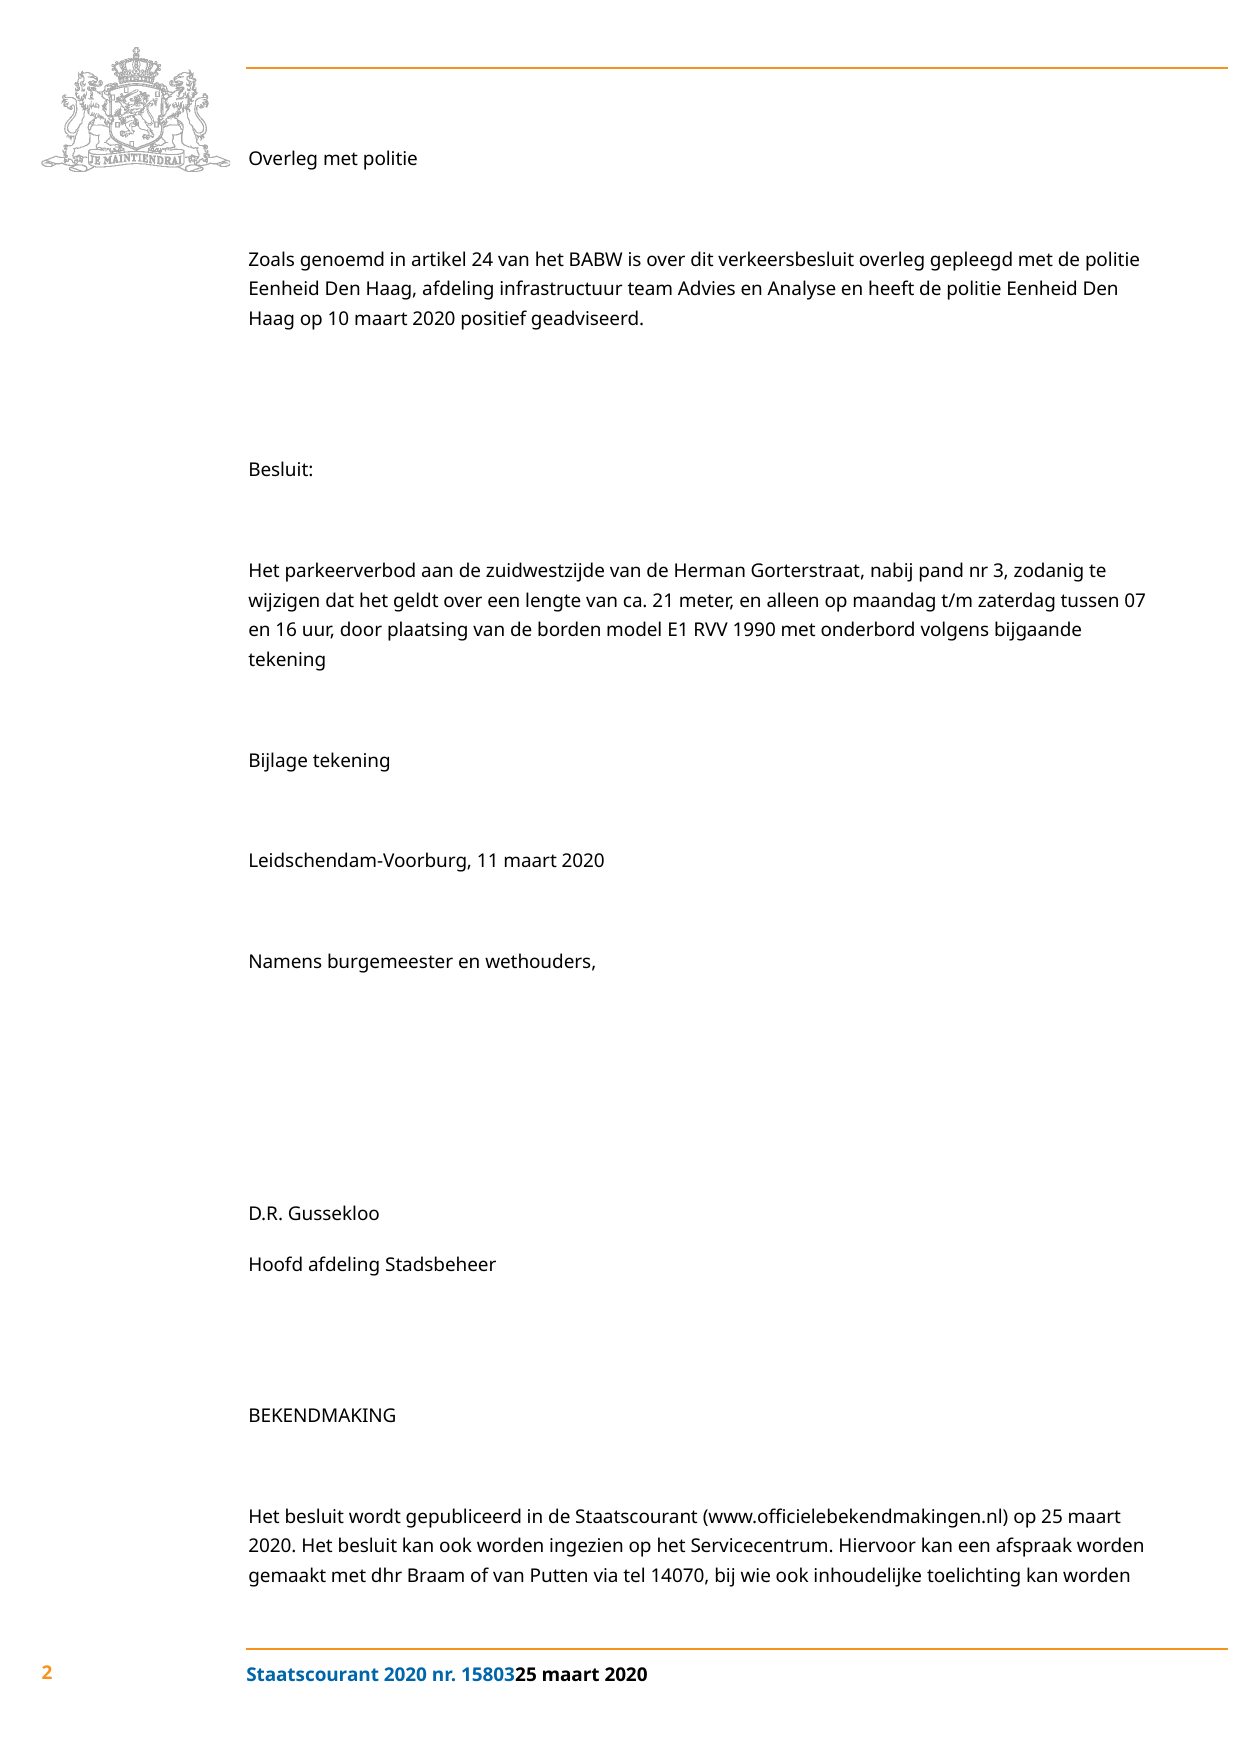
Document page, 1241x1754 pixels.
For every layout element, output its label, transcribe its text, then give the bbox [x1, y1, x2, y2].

text Bijlage tekening [248, 747, 1152, 773]
text Namens burgemeester en wethouders, [248, 948, 1152, 974]
text D.R. Gussekloo [248, 1201, 1152, 1226]
text Het besluit wordt gepubliceerd in de Staatscourant (www.officielebekendmakingen.nl) op 25 maart 2020. Het besluit kan ook worden ingezien op het Servicecentrum. Hiervoor kan een afspraak worden gemaakt met dhr Braam of van Putten via tel 14070, bij wie ook inhoudelijke toelichting kan worden [248, 1503, 1152, 1588]
text Leidschendam-Voorburg, 11 maart 2020 [248, 848, 1152, 873]
text BEKENDMAKING [248, 1402, 1152, 1428]
text Zoals genoemd in artikel 24 van het BABW is over dit verkeersbesluit overleg gepleegd met de politie Eenheid Den Haag, afdeling infrastructuur team Advies en Analyse en heeft de politie Eenheid Den Haag op 10 maart 2020 positief geadviseerd. [248, 246, 1152, 331]
picture [41, 47, 231, 172]
text Het parkeerverbod aan de zuidwestzijde van de Herman Gorterstraat, nabij pand nr 3, zodanig te wijzigen dat het geldt over een lengte van ca. 21 meter, en alleen op maandag t/m zaterdag tussen 07 en 16 uur, door plaatsing van de borden model E1 RVV 1990 met onderbord volgens bijgaande tekening [248, 557, 1152, 672]
text Hoofd afdeling Stadsbeheer [248, 1251, 1152, 1277]
text Overleg met politie [248, 145, 1152, 171]
text Besluit: [248, 456, 1152, 482]
